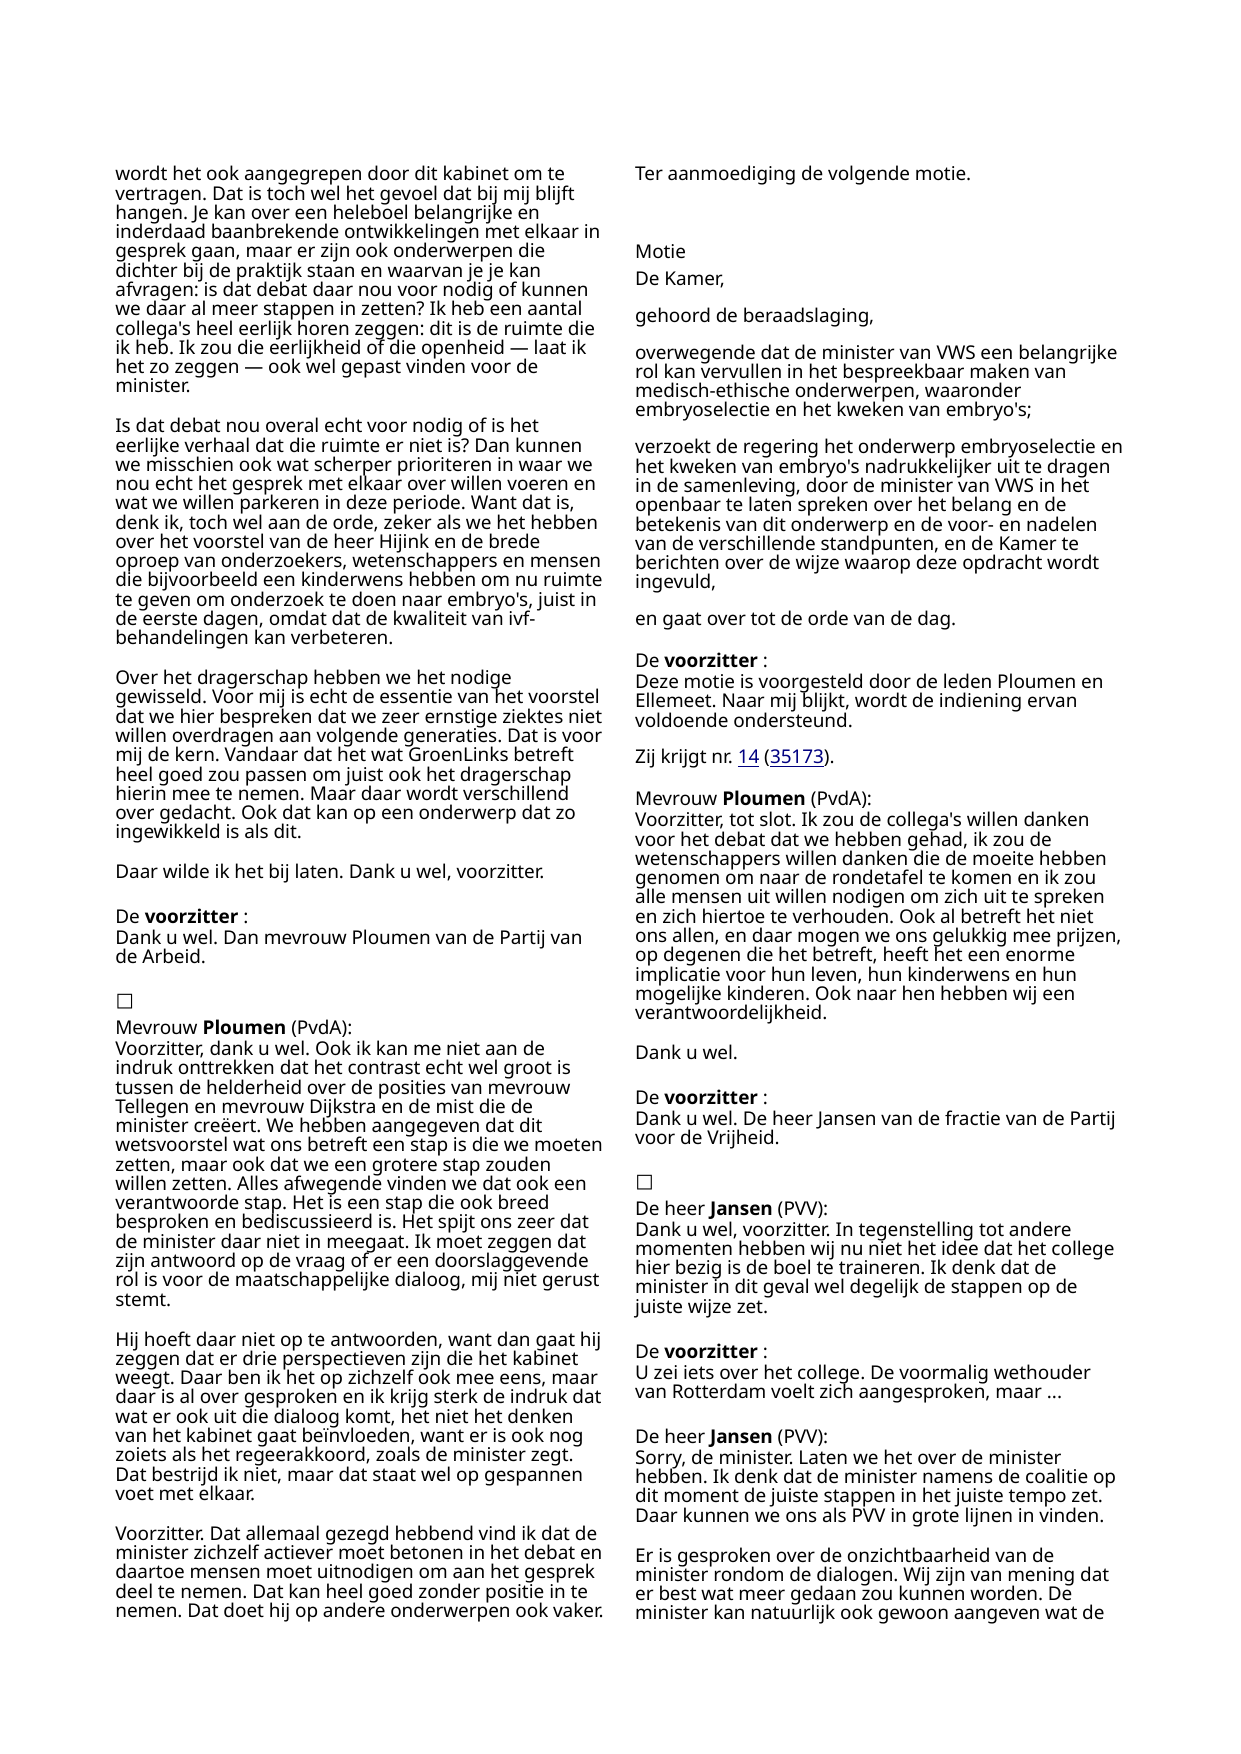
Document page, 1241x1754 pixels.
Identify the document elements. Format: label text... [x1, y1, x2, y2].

text ⬜ [115, 989, 605, 1014]
text Er is gesproken over de onzichtbaarheid van de minister rondom de dialogen. Wij zijn van mening dat er best wat meer gedaan zou kunnen worden. De minister kan natuurlijk ook gewoon aangeven wat de [635, 1547, 1125, 1624]
text gehoord de beraadslaging, [635, 307, 1125, 326]
text overwegende dat de minister van VWS een belangrijke rol kan vervullen in het bespreekbaar maken van medisch-ethische onderwerpen, waaronder embryoselectie en het kweken van embryo's; [635, 344, 1125, 421]
text Zij krijgt nr. 14 (35173). [635, 748, 1125, 768]
text Mevrouw Ploumen (PvdA): [635, 786, 1125, 811]
text De Kamer, [635, 270, 1125, 289]
text Mevrouw Ploumen (PvdA): [115, 1014, 605, 1040]
text Dank u wel. Dan mevrouw Ploumen van de Partij van de Arbeid. [115, 929, 605, 968]
text Dank u wel. De heer Jansen van de fractie van de Partij voor de Vrijheid. [635, 1110, 1125, 1148]
text ⬜ [635, 1169, 1125, 1195]
text Deze motie is voorgesteld door de leden Ploumen en Ellemeet. Naar mij blijkt, wordt de indiening ervan voldoende ondersteund. [635, 673, 1125, 731]
text Daar wilde ik het bij laten. Dank u wel, voorzitter. [115, 863, 605, 883]
text Dank u wel. [635, 1044, 1125, 1063]
text Voorzitter, tot slot. Ik zou de collega's willen danken voor het debat dat we hebben gehad, ik zou de wetenschappers willen danken die de moeite hebben genomen om naar de rondetafel te komen en ik zou alle mensen uit willen nodigen om zich uit te spreken en zich hiertoe te verhouden. Ook al betreft het niet ons allen, en daar mogen we ons gelukkig mee prijzen, op degenen die het betreft, heeft het een enorme implicatie voor hun leven, hun kinderwens en hun mogelijke kinderen. Ook naar hen hebben wij een verantwoordelijkheid. [635, 811, 1125, 1023]
text De heer Jansen (PVV): [635, 1423, 1125, 1449]
text U zei iets over het college. De voormalig wethouder van Rotterdam voelt zich aangesproken, maar ... [635, 1364, 1125, 1402]
text De voorzitter : [635, 647, 1125, 673]
text Over het dragerschap hebben we het nodige gewisseld. Voor mij is echt de essentie van het voorstel dat we hier bespreken dat we zeer ernstige ziektes niet willen overdragen aan volgende generaties. Dat is voor mij de kern. Vandaar dat het wat GroenLinks betreft heel goed zou passen om juist ook het dragerschap hierin mee te nemen. Maar daar wordt verschillend over gedacht. Ook dat kan op een onderwerp dat zo ingewikkeld is als dit. [115, 669, 605, 843]
text Voorzitter. Dat allemaal gezegd hebbend vind ik dat de minister zichzelf actiever moet betonen in het debat en daartoe mensen moet uitnodigen om aan het gesprek deel te nemen. Dat kan heel goed zonder positie in te nemen. Dat doet hij op andere onderwerpen ook vaker. [115, 1525, 605, 1621]
text De voorzitter : [635, 1338, 1125, 1364]
text en gaat over tot de orde van de dag. [635, 610, 1125, 629]
text verzoekt de regering het onderwerp embryoselectie en het kweken van embryo's nadrukkelijker uit te dragen in de samenleving, door de minister van VWS in het openbaar te laten spreken over het belang en de betekenis van dit onderwerp en de voor- en nadelen van de verschillende standpunten, en de Kamer te berichten over de wijze waarop deze opdracht wordt ingevuld, [635, 438, 1125, 593]
text De heer Jansen (PVV): [635, 1195, 1125, 1221]
text Sorry, de minister. Laten we het over de minister hebben. Ik denk dat de minister namens de coalitie op dit moment de juiste stappen in het juiste tempo zet. Daar kunnen we ons als PVV in grote lijnen in vinden. [635, 1449, 1125, 1526]
text Dank u wel, voorzitter. In tegenstelling tot andere momenten hebben wij nu niet het idee dat het college hier bezig is de boel te traineren. Ik denk dat de minister in dit geval wel degelijk de stappen op de juiste wijze zet. [635, 1221, 1125, 1317]
text Voorzitter, dank u wel. Ook ik kan me niet aan de indruk onttrekken dat het contrast echt wel groot is tussen de helderheid over de posities van mevrouw Tellegen en mevrouw Dijkstra en de mist die de minister creëert. We hebben aangegeven dat dit wetsvoorstel wat ons betreft een stap is die we moeten zetten, maar ook dat we een grotere stap zouden willen zetten. Alles afwegende vinden we dat ook een verantwoorde stap. Het is een stap die ook breed besproken en bediscussieerd is. Het spijt ons zeer dat de minister daar niet in meegaat. Ik moet zeggen dat zijn antwoord op de vraag of er een doorslaggevende rol is voor de maatschappelijke dialoog, mij niet gerust stemt. [115, 1040, 605, 1310]
text De voorzitter : [115, 903, 605, 929]
text Ter aanmoediging de volgende motie. [635, 165, 1125, 184]
text De voorzitter : [635, 1084, 1125, 1110]
text Is dat debat nou overal echt voor nodig of is het eerlijke verhaal dat die ruimte er niet is? Dan kunnen we misschien ook wat scherper prioriteren in waar we nou echt het gesprek met elkaar over willen voeren en wat we willen parkeren in deze periode. Want dat is, denk ik, toch wel aan de orde, zeker als we het hebben over het voorstel van de heer Hijink en de brede oproep van onderzoekers, wetenschappers en mensen die bijvoorbeeld een kinderwens hebben om nu ruimte te geven om onderzoek te doen naar embryo's, juist in de eerste dagen, omdat dat de kwaliteit van ivf-behandelingen kan verbeteren. [115, 417, 605, 648]
text Hij hoeft daar niet op te antwoorden, want dan gaat hij zeggen dat er drie perspectieven zijn die het kabinet weegt. Daar ben ik het op zichzelf ook mee eens, maar daar is al over gesproken en ik krijg sterk de indruk dat wat er ook uit die dialoog komt, het niet het denken van het kabinet gaat beïnvloeden, want er is ook nog zoiets als het regeerakkoord, zoals de minister zegt. Dat bestrijd ik niet, maar dat staat wel op gespannen voet met elkaar. [115, 1331, 605, 1504]
text wordt het ook aangegrepen door dit kabinet om te vertragen. Dat is toch wel het gevoel dat bij mij blijft hangen. Je kan over een heleboel belangrijke en inderdaad baanbrekende ontwikkelingen met elkaar in gesprek gaan, maar er zijn ook onderwerpen die dichter bij de praktijk staan en waarvan je je kan afvragen: is dat debat daar nou voor nodig of kunnen we daar al meer stappen in zetten? Ik heb een aantal collega's heel eerlijk horen zeggen: dit is de ruimte die ik heb. Ik zou die eerlijkheid of die openheid — laat ik het zo zeggen — ook wel gepast vinden voor de minister. [115, 165, 605, 397]
text Motie [635, 238, 1125, 264]
